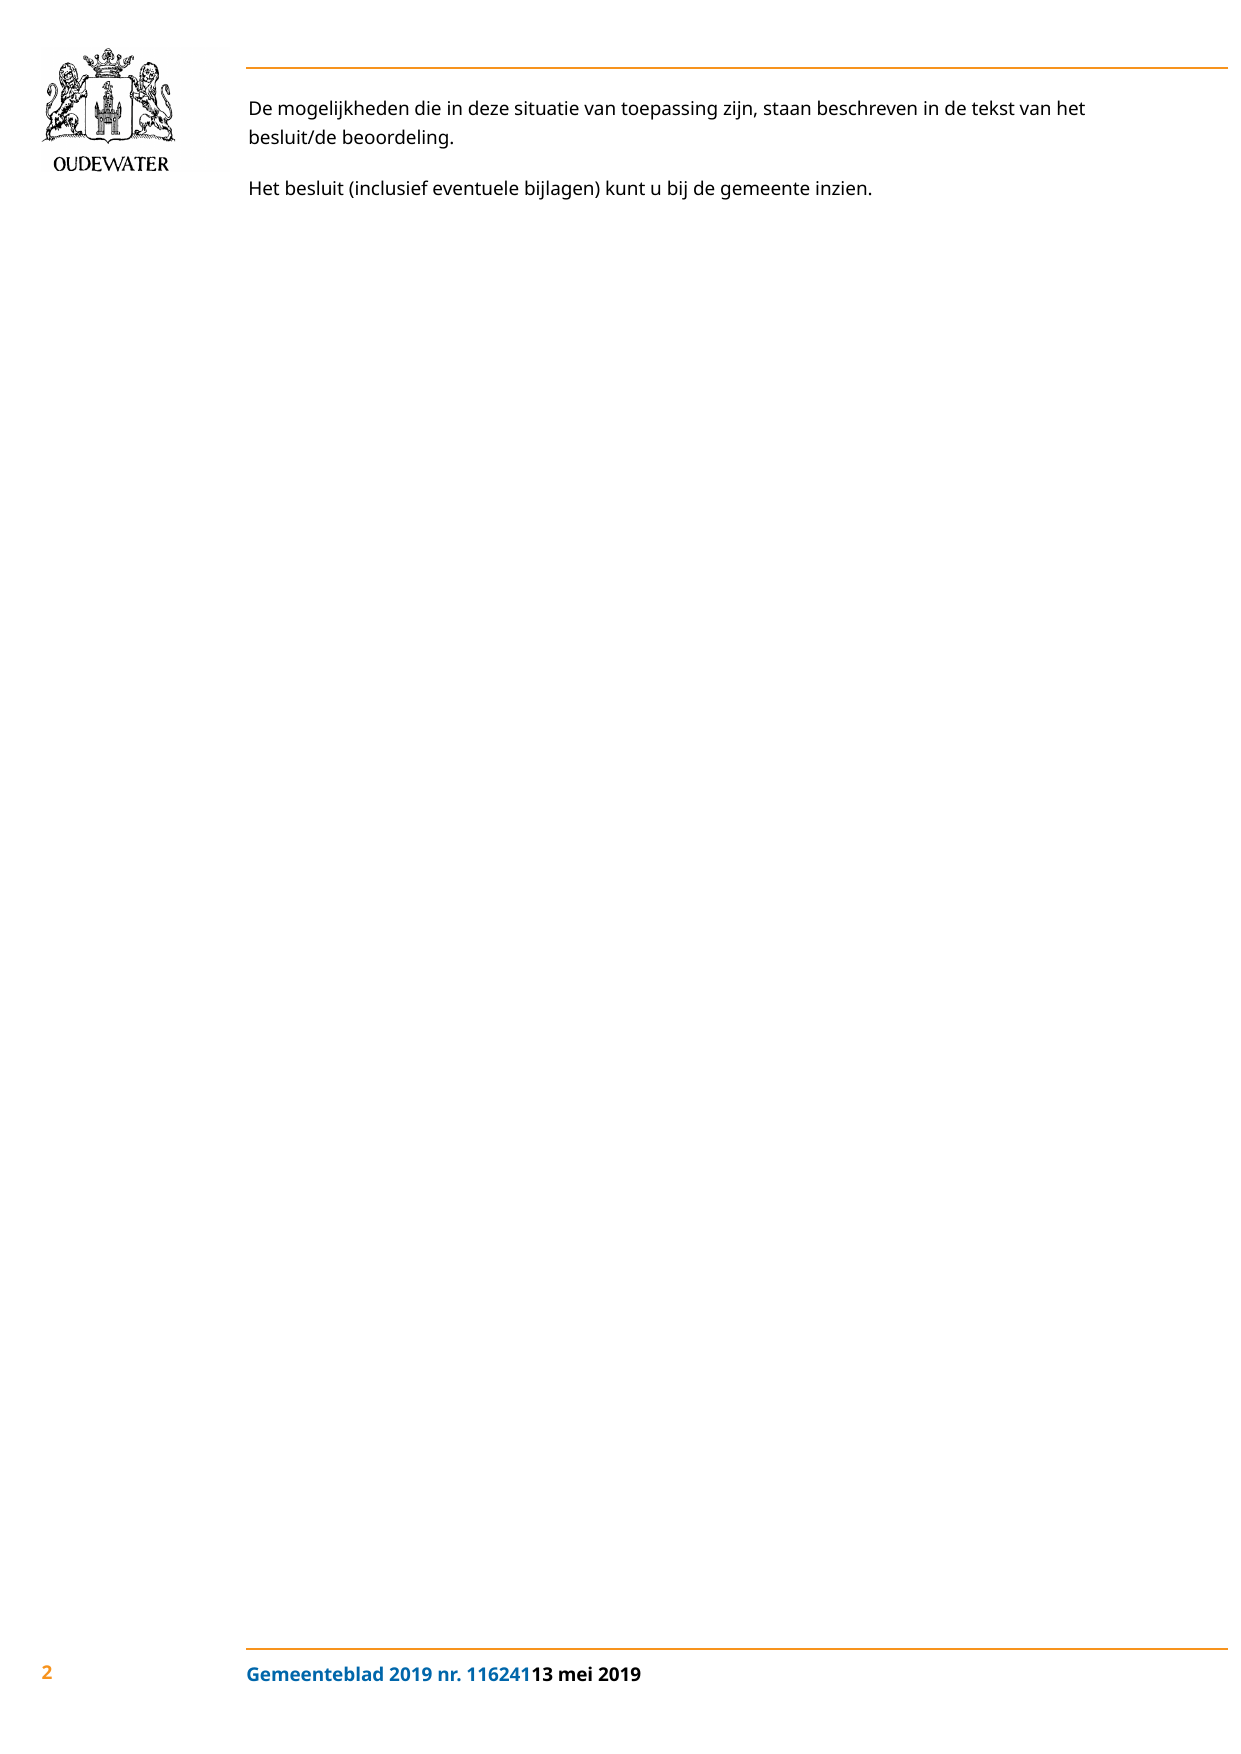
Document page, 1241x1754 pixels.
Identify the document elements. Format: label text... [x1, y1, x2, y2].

picture [41, 47, 231, 172]
text De mogelijkheden die in deze situatie van toepassing zijn, staan beschreven in de tekst van het besluit/de beoordeling. [248, 95, 1152, 150]
text Het besluit (inclusief eventuele bijlagen) kunt u bij de gemeente inzien. [248, 175, 1152, 201]
